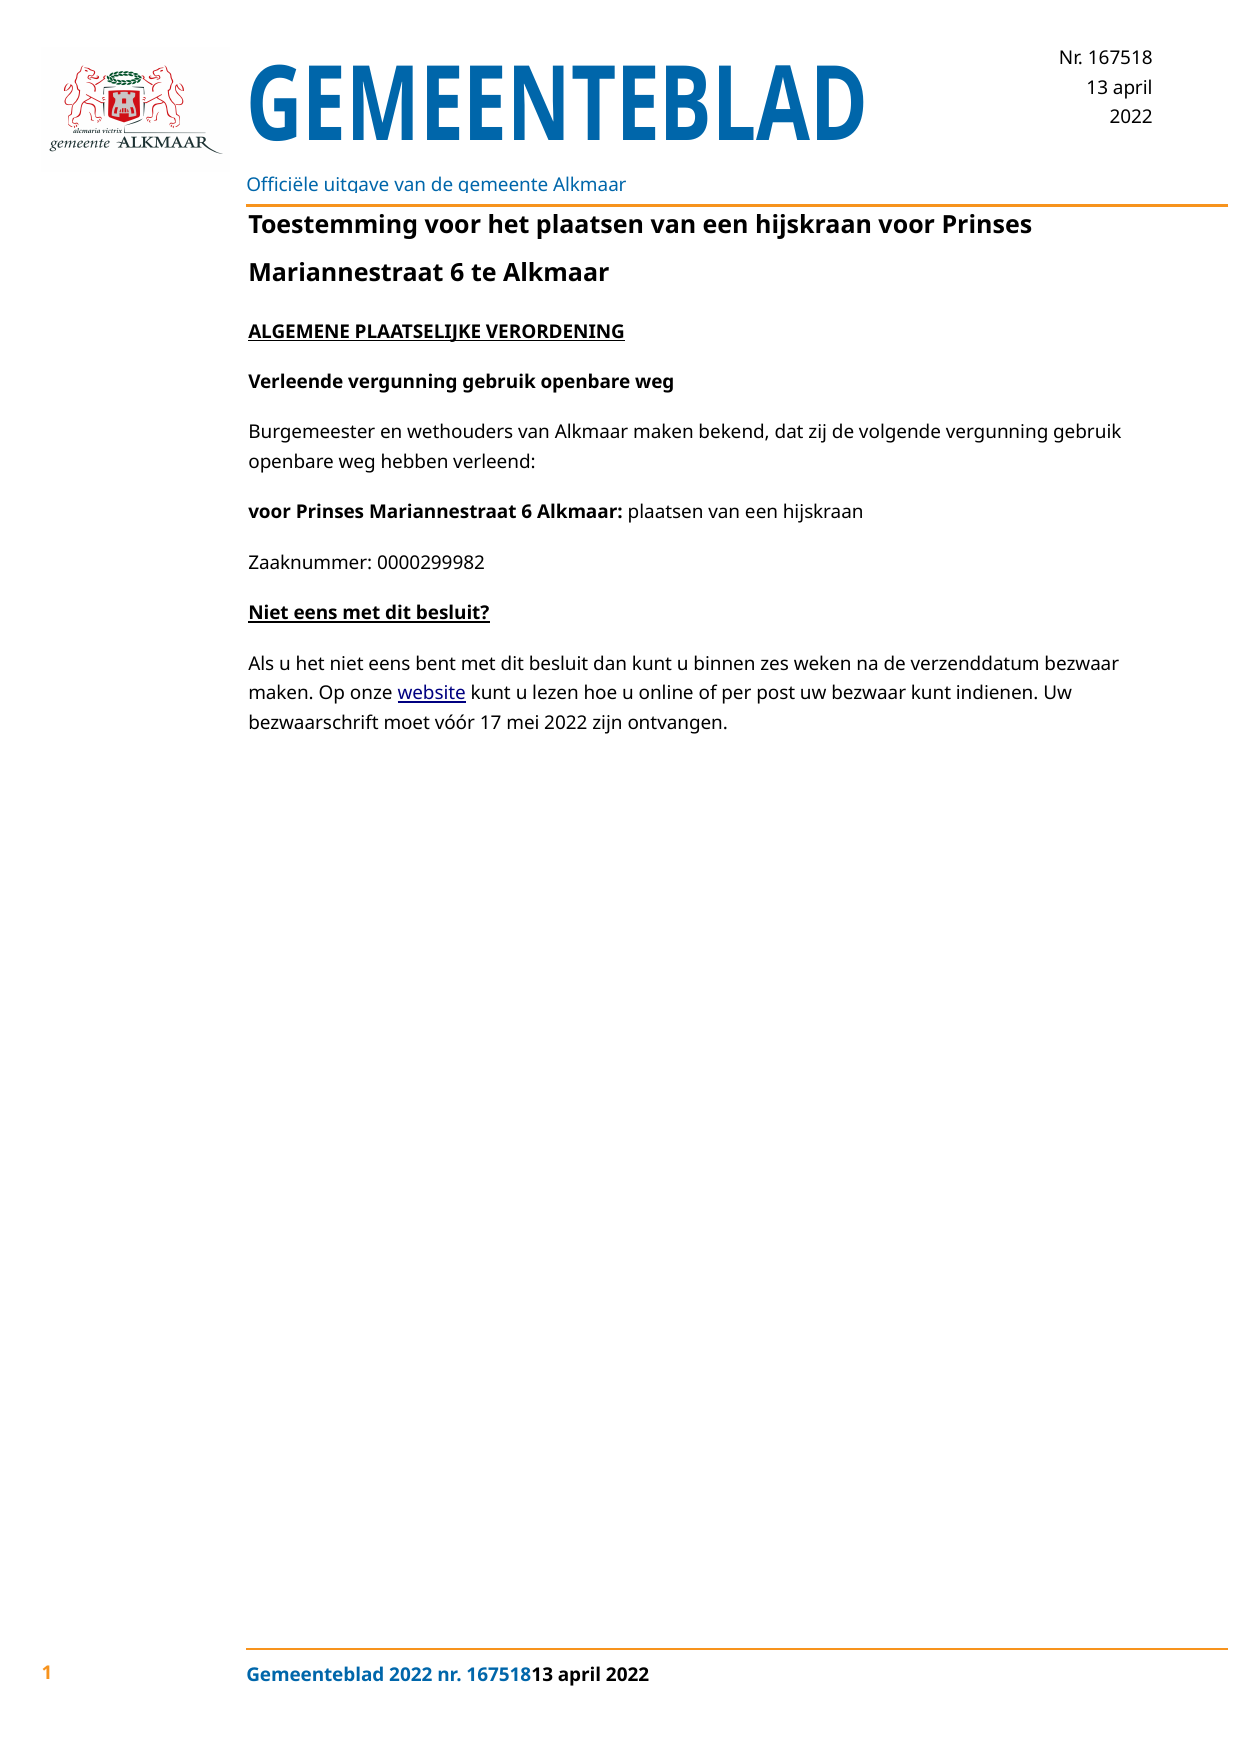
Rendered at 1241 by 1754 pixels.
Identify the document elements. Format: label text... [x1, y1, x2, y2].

text ALGEMENE PLAATSELIJKE VERORDENING [248, 318, 1152, 344]
text Toestemming voor het plaatsen van een hijskraan voor Prinses Mariannestraat 6 te Alkmaar [248, 207, 1152, 288]
text Niet eens met dit besluit? [248, 599, 1152, 625]
text Zaaknummer: 0000299982 [248, 549, 1152, 575]
text Burgemeester en wethouders van Alkmaar maken bekend, dat zij de volgende vergunning gebruik openbare weg hebben verleend: [248, 419, 1152, 474]
text Als u het niet eens bent met dit besluit dan kunt u binnen zes weken na de verzenddatum bezwaar maken. Op onze website kunt u lezen hoe u online of per post uw bezwaar kunt indienen. Uw bezwaarschrift moet vóór 17 mei 2022 zijn ontvangen. [248, 650, 1152, 735]
text Verleende vergunning gebruik openbare weg [248, 368, 1152, 394]
text voor Prinses Mariannestraat 6 Alkmaar: plaatsen van een hijskraan [248, 499, 1152, 524]
picture [41, 47, 231, 172]
